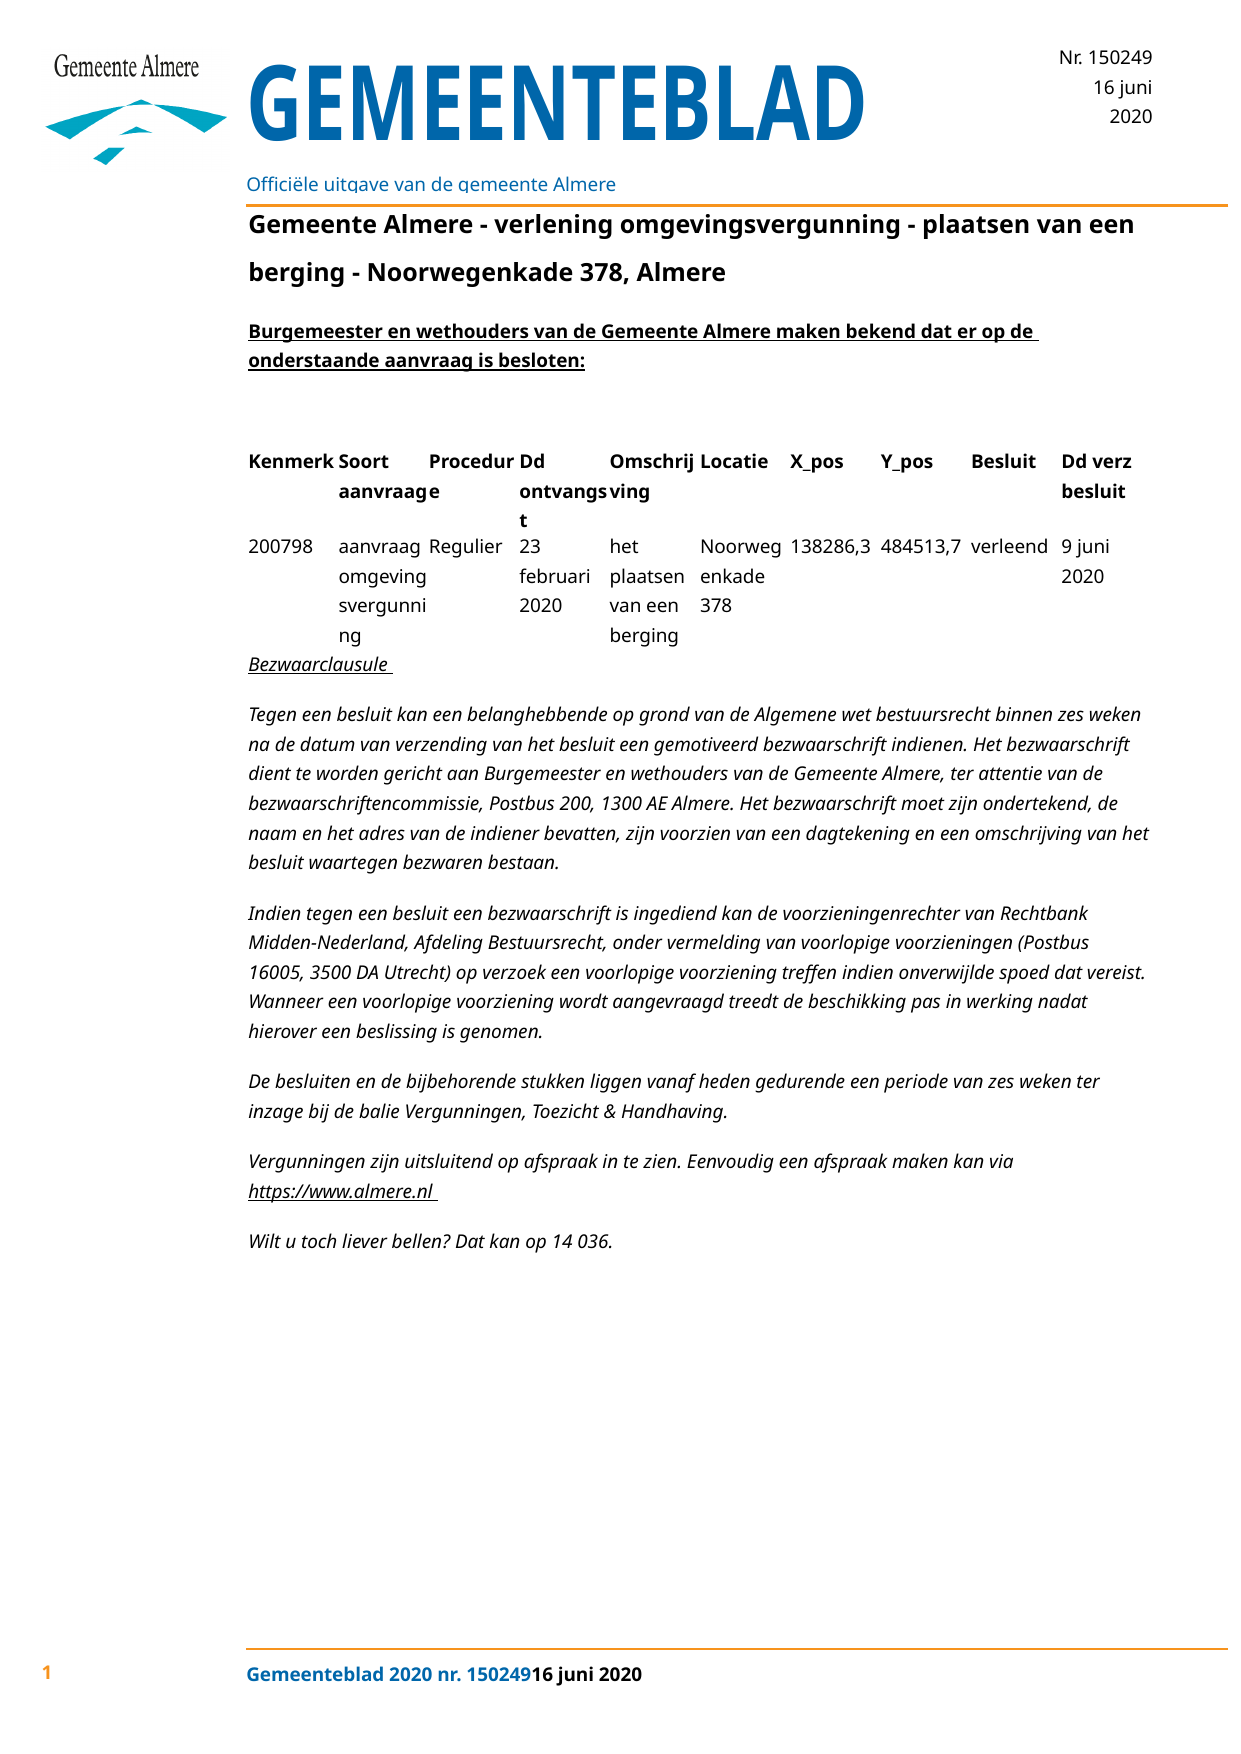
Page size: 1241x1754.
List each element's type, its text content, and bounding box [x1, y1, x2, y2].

text Vergunningen zijn uitsluitend op afspraak in te zien. Eenvoudig een afspraak maken kan via https://www.almere.nl [248, 1148, 1152, 1204]
table_cell Noorwegenkade 378 [700, 533, 790, 648]
table_header Soort aanvraag [338, 449, 429, 533]
table_cell het plaatsen van een berging [609, 533, 700, 648]
table_cell verleend [971, 533, 1061, 648]
table_header Besluit [971, 449, 1061, 533]
text Gemeente Almere - verlening omgevingsvergunning - plaatsen van een berging - Noorwegenkade 378, Almere [248, 207, 1152, 288]
table_cell 23 februari 2020 [519, 533, 609, 648]
table_header Y_pos [881, 449, 971, 533]
text Bezwaarclausule [248, 651, 1152, 677]
text Indien tegen een besluit een bezwaarschrift is ingediend kan de voorzieningenrechter van Rechtbank Midden-Nederland, Afdeling Bestuursrecht, onder vermelding van voorlopige voorzieningen (Postbus 16005, 3500 DA Utrecht) op verzoek een voorlopige voorziening treffen indien onverwijlde spoed dat vereist. Wanneer een voorlopige voorziening wordt aangevraagd treedt de beschikking pas in werking nadat hierover een beslissing is genomen. [248, 900, 1152, 1044]
table_cell 484513,7 [881, 533, 971, 648]
text Burgemeester en wethouders van de Gemeente Almere maken bekend dat er op de onderstaande aanvraag is besloten: [248, 318, 1152, 373]
table_cell 9 juni 2020 [1061, 533, 1152, 648]
table_header Procedure [429, 449, 519, 533]
table_header Dd verz besluit [1061, 449, 1152, 533]
text Wilt u toch liever bellen? Dat kan op 14 036. [248, 1228, 1152, 1254]
table_header Kenmerk [248, 449, 338, 533]
table_header Locatie [700, 449, 790, 533]
table_cell 200798 [248, 533, 338, 648]
table_cell aanvraag omgevingsvergunning [338, 533, 429, 648]
table_cell 138286,3 [790, 533, 881, 648]
picture [41, 47, 231, 172]
text De besluiten en de bijbehorende stukken liggen vanaf heden gedurende een periode van zes weken ter inzage bij de balie Vergunningen, Toezicht & Handhaving. [248, 1068, 1152, 1124]
table_header Dd ontvangst [519, 449, 609, 533]
table_cell Regulier [429, 533, 519, 648]
table_header Omschrijving [609, 449, 700, 533]
table_header X_pos [790, 449, 881, 533]
text Tegen een besluit kan een belanghebbende op grond van de Algemene wet bestuursrecht binnen zes weken na de datum van verzending van het besluit een gemotiveerd bezwaarschrift indienen. Het bezwaarschrift dient te worden gericht aan Burgemeester en wethouders van de Gemeente Almere, ter attentie van de bezwaarschriftencommissie, Postbus 200, 1300 AE Almere. Het bezwaarschrift moet zijn ondertekend, de naam en het adres van de indiener bevatten, zijn voorzien van een dagtekening en een omschrijving van het besluit waartegen bezwaren bestaan. [248, 701, 1152, 875]
